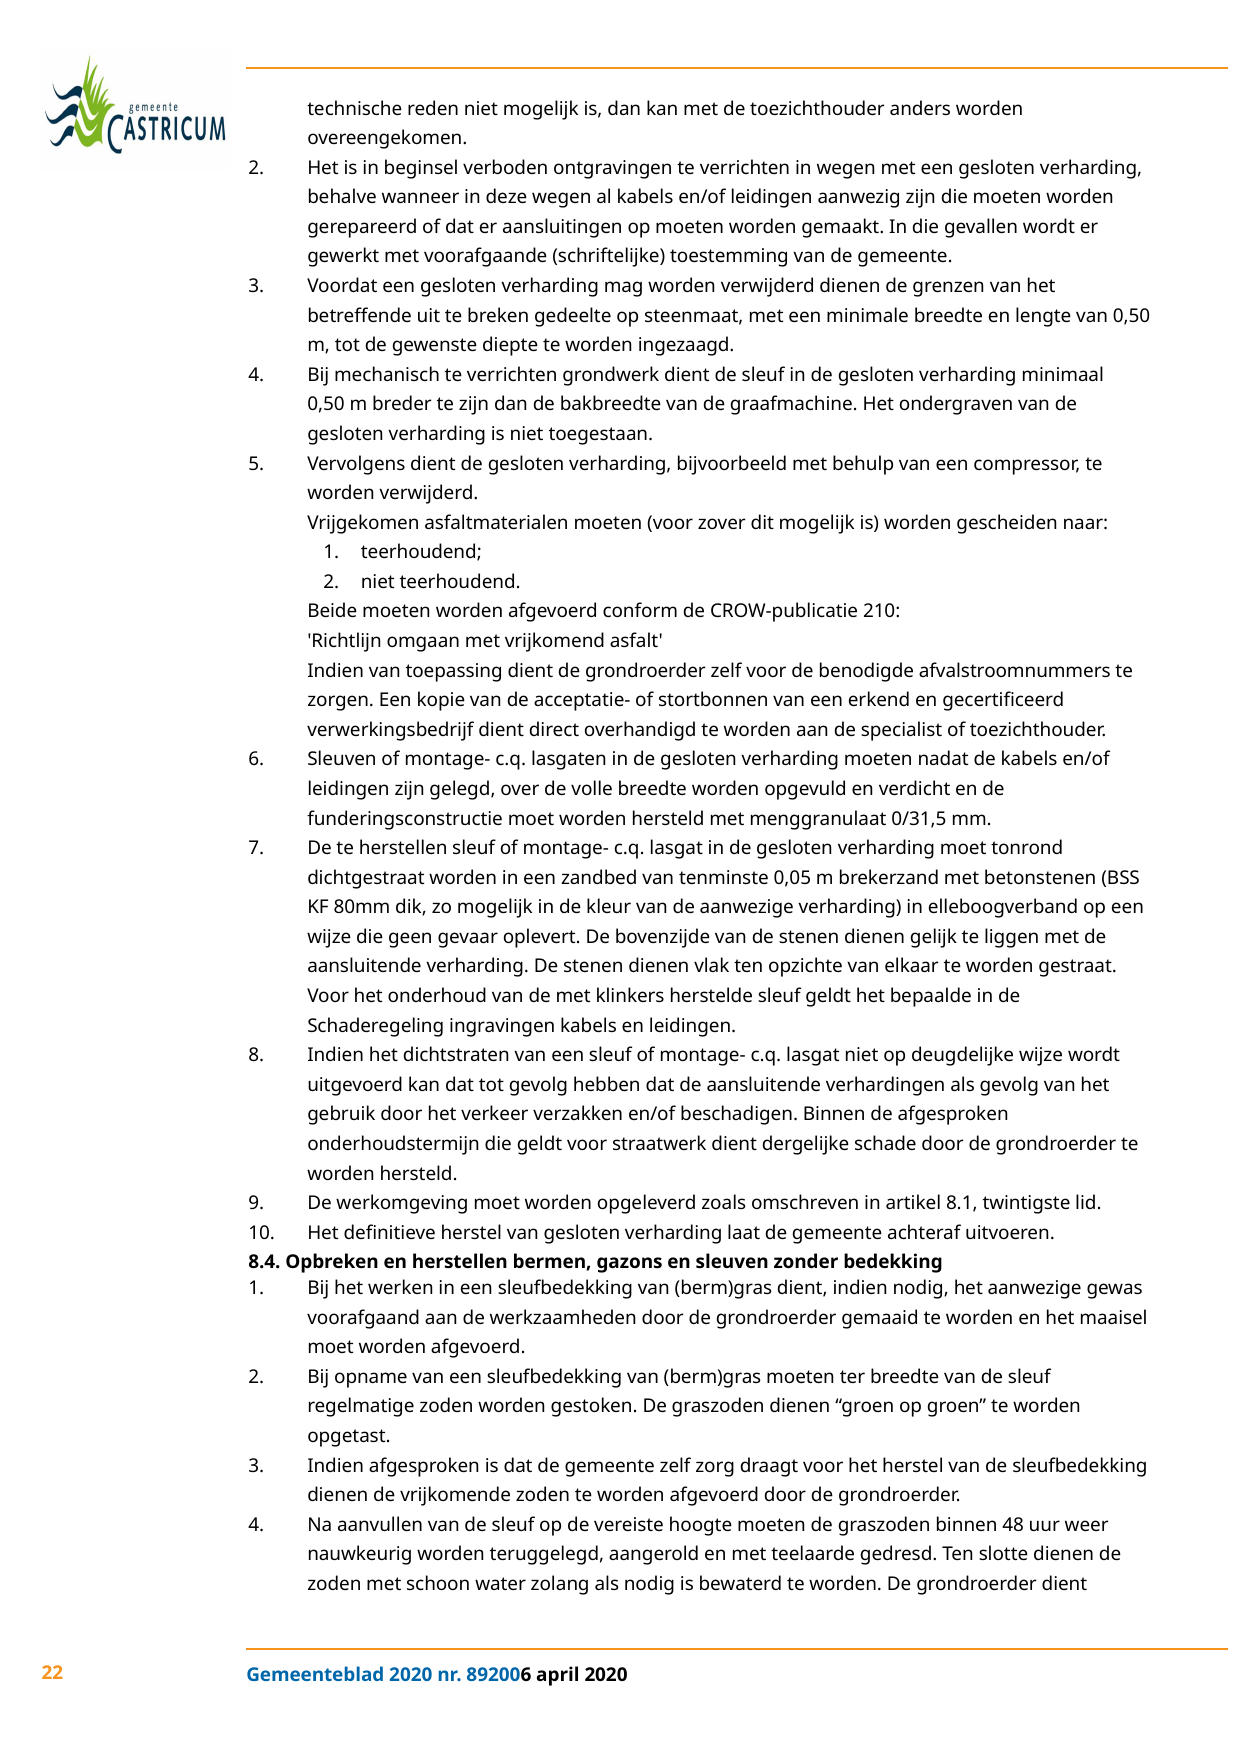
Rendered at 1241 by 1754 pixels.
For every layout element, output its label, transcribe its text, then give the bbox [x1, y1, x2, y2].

list 'Richtlijn omgaan met vrijkomend asfalt' [248, 627, 1152, 653]
list niet teerhoudend. [323, 568, 1152, 594]
list De te herstellen sleuf of montage- c.q. lasgat in de gesloten verharding moet tonrond dichtgestraat worden in een zandbed van tenminste 0,05 m brekerzand met betonstenen (BSS KF 80mm dik, zo mogelijk in de kleur van de aanwezige verharding) in elleboogverband op een wijze die geen gevaar oplevert. De bovenzijde van de stenen dienen gelijk te liggen met de aansluitende verharding. De stenen dienen vlak ten opzichte van elkaar te worden gestraat. Voor het onderhoud van de met klinkers herstelde sleuf geldt het bepaalde in de Schaderegeling ingravingen kabels en leidingen. [248, 834, 1152, 1038]
list Vrijgekomen asfaltmaterialen moeten (voor zover dit mogelijk is) worden gescheiden naar: [248, 509, 1152, 535]
picture [41, 47, 231, 172]
list Bij opname van een sleufbedekking van (berm)gras moeten ter breedte van de sleuf regelmatige zoden worden gestoken. De graszoden dienen “groen op groen” te worden opgetast. [248, 1363, 1152, 1448]
list Het is in beginsel verboden ontgravingen te verrichten in wegen met een gesloten verharding, behalve wanneer in deze wegen al kabels en/of leidingen aanwezig zijn die moeten worden gerepareerd of dat er aansluitingen op moeten worden gemaakt. In die gevallen wordt er gewerkt met voorafgaande (schriftelijke) toestemming van de gemeente. [248, 154, 1152, 268]
list Indien afgesproken is dat de gemeente zelf zorg draagt voor het herstel van de sleufbedekking dienen de vrijkomende zoden te worden afgevoerd door de grondroerder. [248, 1452, 1152, 1507]
list De werkomgeving moet worden opgeleverd zoals omschreven in artikel 8.1, twintigste lid. [248, 1189, 1152, 1215]
list teerhoudend; [323, 538, 1152, 564]
list technische reden niet mogelijk is, dan kan met de toezichthouder anders worden overeengekomen. [248, 95, 1152, 150]
list Het definitieve herstel van gesloten verharding laat de gemeente achteraf uitvoeren. [248, 1219, 1152, 1245]
list Indien van toepassing dient de grondroerder zelf voor de benodigde afvalstroomnummers te zorgen. Een kopie van de acceptatie- of stortbonnen van een erkend en gecertificeerd verwerkingsbedrijf dient direct overhandigd te worden aan de specialist of toezichthouder. [248, 657, 1152, 742]
list Voordat een gesloten verharding mag worden verwijderd dienen de grenzen van het betreffende uit te breken gedeelte op steenmaat, met een minimale breedte en lengte van 0,50 m, tot de gewenste diepte te worden ingezaagd. [248, 272, 1152, 357]
list Bij het werken in een sleufbedekking van (berm)gras dient, indien nodig, het aanwezige gewas voorafgaand aan de werkzaamheden door de grondroerder gemaaid te worden en het maaisel moet worden afgevoerd. [248, 1274, 1152, 1359]
list Vervolgens dient de gesloten verharding, bijvoorbeeld met behulp van een compressor, te worden verwijderd. [248, 450, 1152, 505]
list Bij mechanisch te verrichten grondwerk dient de sleuf in de gesloten verharding minimaal 0,50 m breder te zijn dan de bakbreedte van de graafmachine. Het ondergraven van de gesloten verharding is niet toegestaan. [248, 361, 1152, 446]
text 8.4. Opbreken en herstellen bermen, gazons en sleuven zonder bedekking [248, 1248, 1152, 1274]
list Indien het dichtstraten van een sleuf of montage- c.q. lasgat niet op deugdelijke wijze wordt uitgevoerd kan dat tot gevolg hebben dat de aansluitende verhardingen als gevolg van het gebruik door het verkeer verzakken en/of beschadigen. Binnen de afgesproken onderhoudstermijn die geldt voor straatwerk dient dergelijke schade door de grondroerder te worden hersteld. [248, 1041, 1152, 1186]
list Beide moeten worden afgevoerd conform de CROW-publicatie 210: [248, 598, 1152, 623]
list Sleuven of montage- c.q. lasgaten in de gesloten verharding moeten nadat de kabels en/of leidingen zijn gelegd, over de volle breedte worden opgevuld en verdicht en de funderingsconstructie moet worden hersteld met menggranulaat 0/31,5 mm. [248, 746, 1152, 831]
list Na aanvullen van de sleuf op de vereiste hoogte moeten de graszoden binnen 48 uur weer nauwkeurig worden teruggelegd, aangerold en met teelaarde gedresd. Ten slotte dienen de zoden met schoon water zolang als nodig is bewaterd te worden. De grondroerder dient [248, 1511, 1152, 1596]
